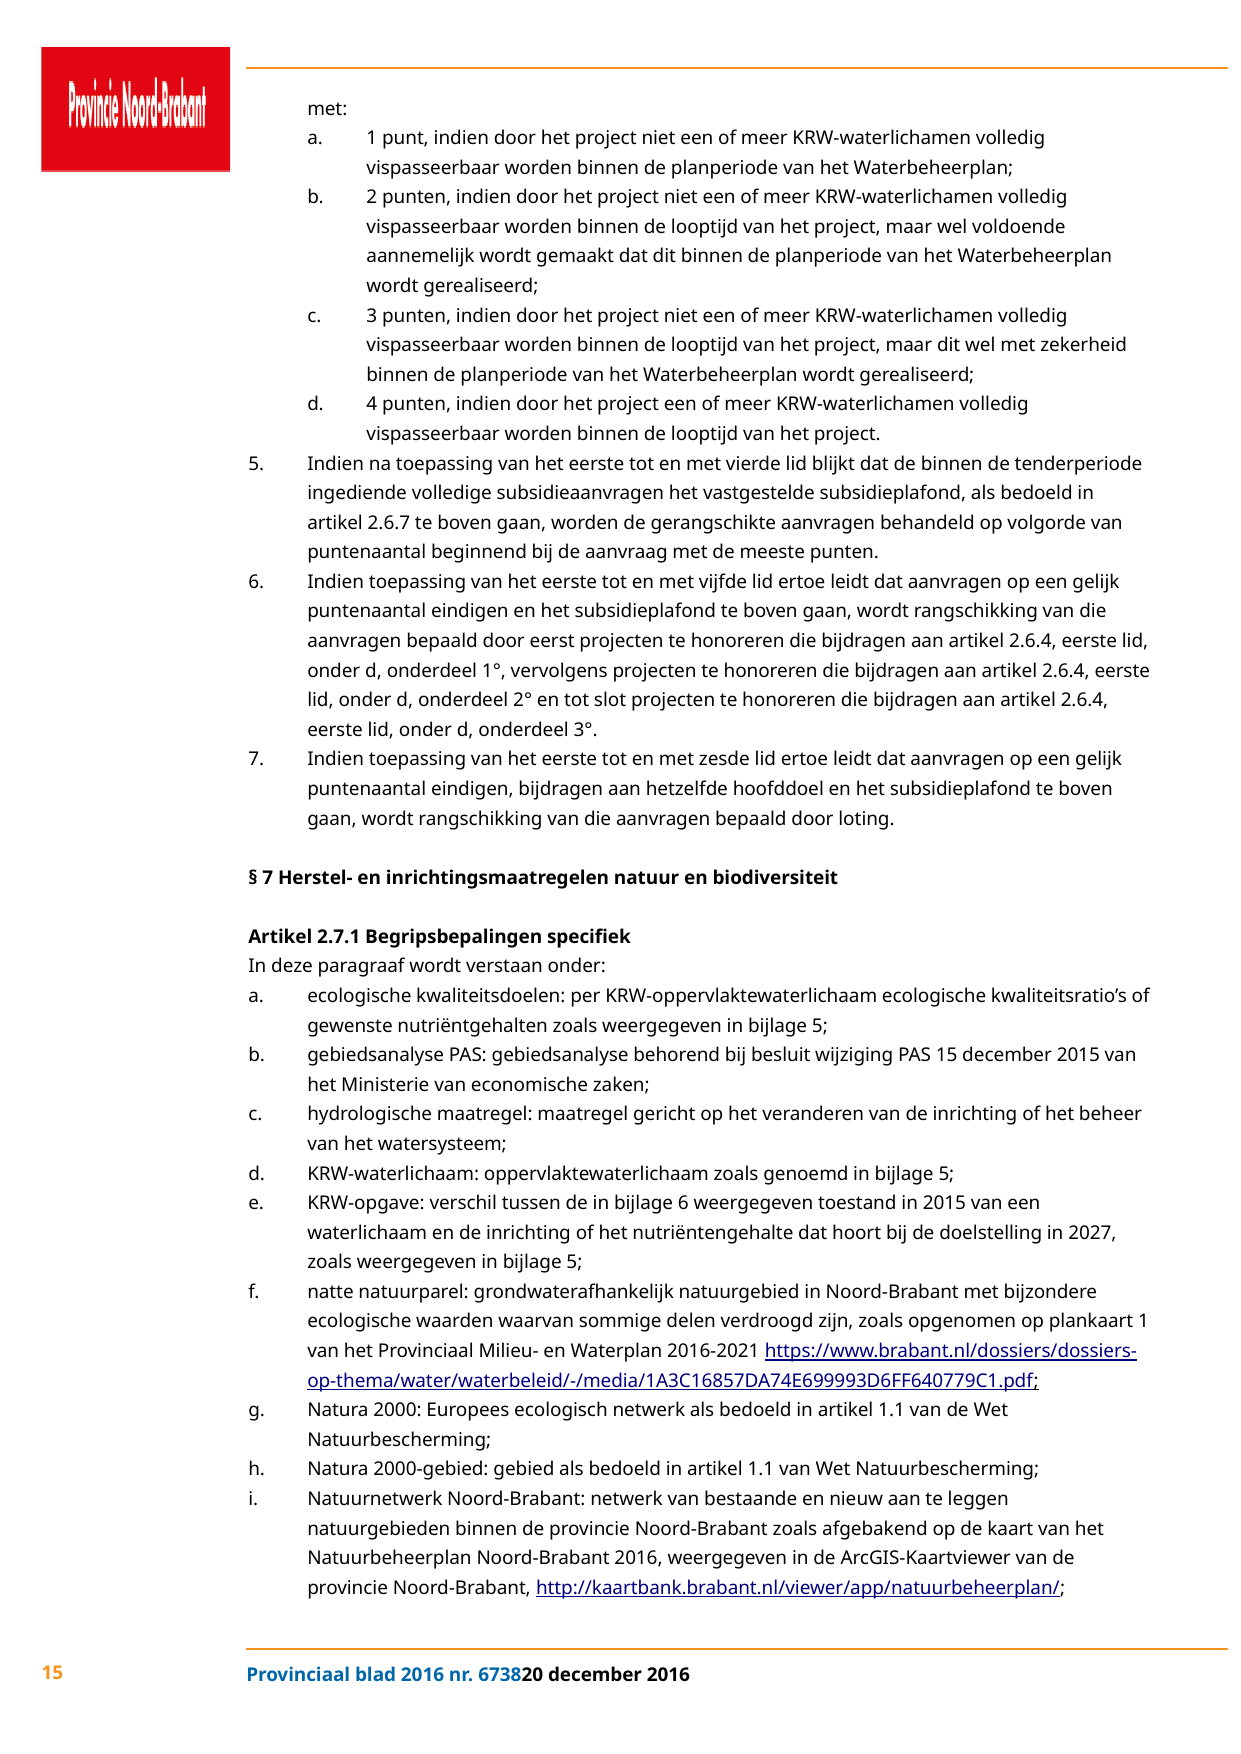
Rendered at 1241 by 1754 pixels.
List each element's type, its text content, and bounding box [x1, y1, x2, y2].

list natte natuurparel: grondwaterafhankelijk natuurgebied in Noord-Brabant met bijzondere ecologische waarden waarvan sommige delen verdroogd zijn, zoals opgenomen op plankaart 1 van het Provinciaal Milieu- en Waterplan 2016-2021 https://www.brabant.nl/dossiers/dossiers-op-thema/water/waterbeleid/-/media/1A3C16857DA74E699993D6FF640779C1.pdf; [248, 1278, 1152, 1393]
list Natura 2000-gebied: gebied als bedoeld in artikel 1.1 van Wet Natuurbescherming; [248, 1456, 1152, 1481]
list Natuurnetwerk Noord-Brabant: netwerk van bestaande en nieuw aan te leggen natuurgebieden binnen de provincie Noord-Brabant zoals afgebakend op de kaart van het Natuurbeheerplan Noord-Brabant 2016, weergegeven in de ArcGIS-Kaartviewer van de provincie Noord-Brabant, http://kaartbank.brabant.nl/viewer/app/natuurbeheerplan/; [248, 1485, 1152, 1600]
list Indien toepassing van het eerste tot en met zesde lid ertoe leidt dat aanvragen op een gelijk puntenaantal eindigen, bijdragen aan hetzelfde hoofddoel en het subsidieplafond te boven gaan, wordt rangschikking van die aanvragen bepaald door loting. [248, 746, 1152, 831]
list hydrologische maatregel: maatregel gericht op het veranderen van de inrichting of het beheer van het watersysteem; [248, 1101, 1152, 1156]
list Indien na toepassing van het eerste tot en met vierde lid blijkt dat de binnen de tenderperiode ingediende volledige subsidieaanvragen het vastgestelde subsidieplafond, als bedoeld in artikel 2.6.7 te boven gaan, worden de gerangschikte aanvragen behandeld op volgorde van puntenaantal beginnend bij de aanvraag met de meeste punten. [248, 450, 1152, 564]
text Artikel 2.7.1 Begripsbepalingen specifiek [248, 923, 1152, 949]
list KRW-opgave: verschil tussen de in bijlage 6 weergegeven toestand in 2015 van een waterlichaam en de inrichting of het nutriëntengehalte dat hoort bij de doelstelling in 2027, zoals weergegeven in bijlage 5; [248, 1189, 1152, 1274]
picture [41, 47, 231, 172]
list met: [248, 95, 1152, 121]
text § 7 Herstel- en inrichtingsmaatregelen natuur en biodiversiteit [248, 864, 1152, 890]
list Indien toepassing van het eerste tot en met vijfde lid ertoe leidt dat aanvragen op een gelijk puntenaantal eindigen en het subsidieplafond te boven gaan, wordt rangschikking van die aanvragen bepaald door eerst projecten te honoreren die bijdragen aan artikel 2.6.4, eerste lid, onder d, onderdeel 1°, vervolgens projecten te honoreren die bijdragen aan artikel 2.6.4, eerste lid, onder d, onderdeel 2° en tot slot projecten te honoreren die bijdragen aan artikel 2.6.4, eerste lid, onder d, onderdeel 3°. [248, 568, 1152, 742]
list ecologische kwaliteitsdoelen: per KRW-oppervlaktewaterlichaam ecologische kwaliteitsratio’s of gewenste nutriëntgehalten zoals weergegeven in bijlage 5; [248, 982, 1152, 1038]
list 1 punt, indien door het project niet een of meer KRW-waterlichamen volledig vispasseerbaar worden binnen de planperiode van het Waterbeheerplan; [307, 124, 1152, 180]
text In deze paragraaf wordt verstaan onder: [248, 953, 1152, 978]
list 3 punten, indien door het project niet een of meer KRW-waterlichamen volledig vispasseerbaar worden binnen de looptijd van het project, maar dit wel met zekerheid binnen de planperiode van het Waterbeheerplan wordt gerealiseerd; [307, 302, 1152, 387]
list 2 punten, indien door het project niet een of meer KRW-waterlichamen volledig vispasseerbaar worden binnen de looptijd van het project, maar wel voldoende aannemelijk wordt gemaakt dat dit binnen de planperiode van het Waterbeheerplan wordt gerealiseerd; [307, 183, 1152, 298]
list gebiedsanalyse PAS: gebiedsanalyse behorend bij besluit wijziging PAS 15 december 2015 van het Ministerie van economische zaken; [248, 1041, 1152, 1097]
list Natura 2000: Europees ecologisch netwerk als bedoeld in artikel 1.1 van de Wet Natuurbescherming; [248, 1396, 1152, 1452]
list KRW-waterlichaam: oppervlaktewaterlichaam zoals genoemd in bijlage 5; [248, 1160, 1152, 1186]
list 4 punten, indien door het project een of meer KRW-waterlichamen volledig vispasseerbaar worden binnen de looptijd van het project. [307, 391, 1152, 446]
